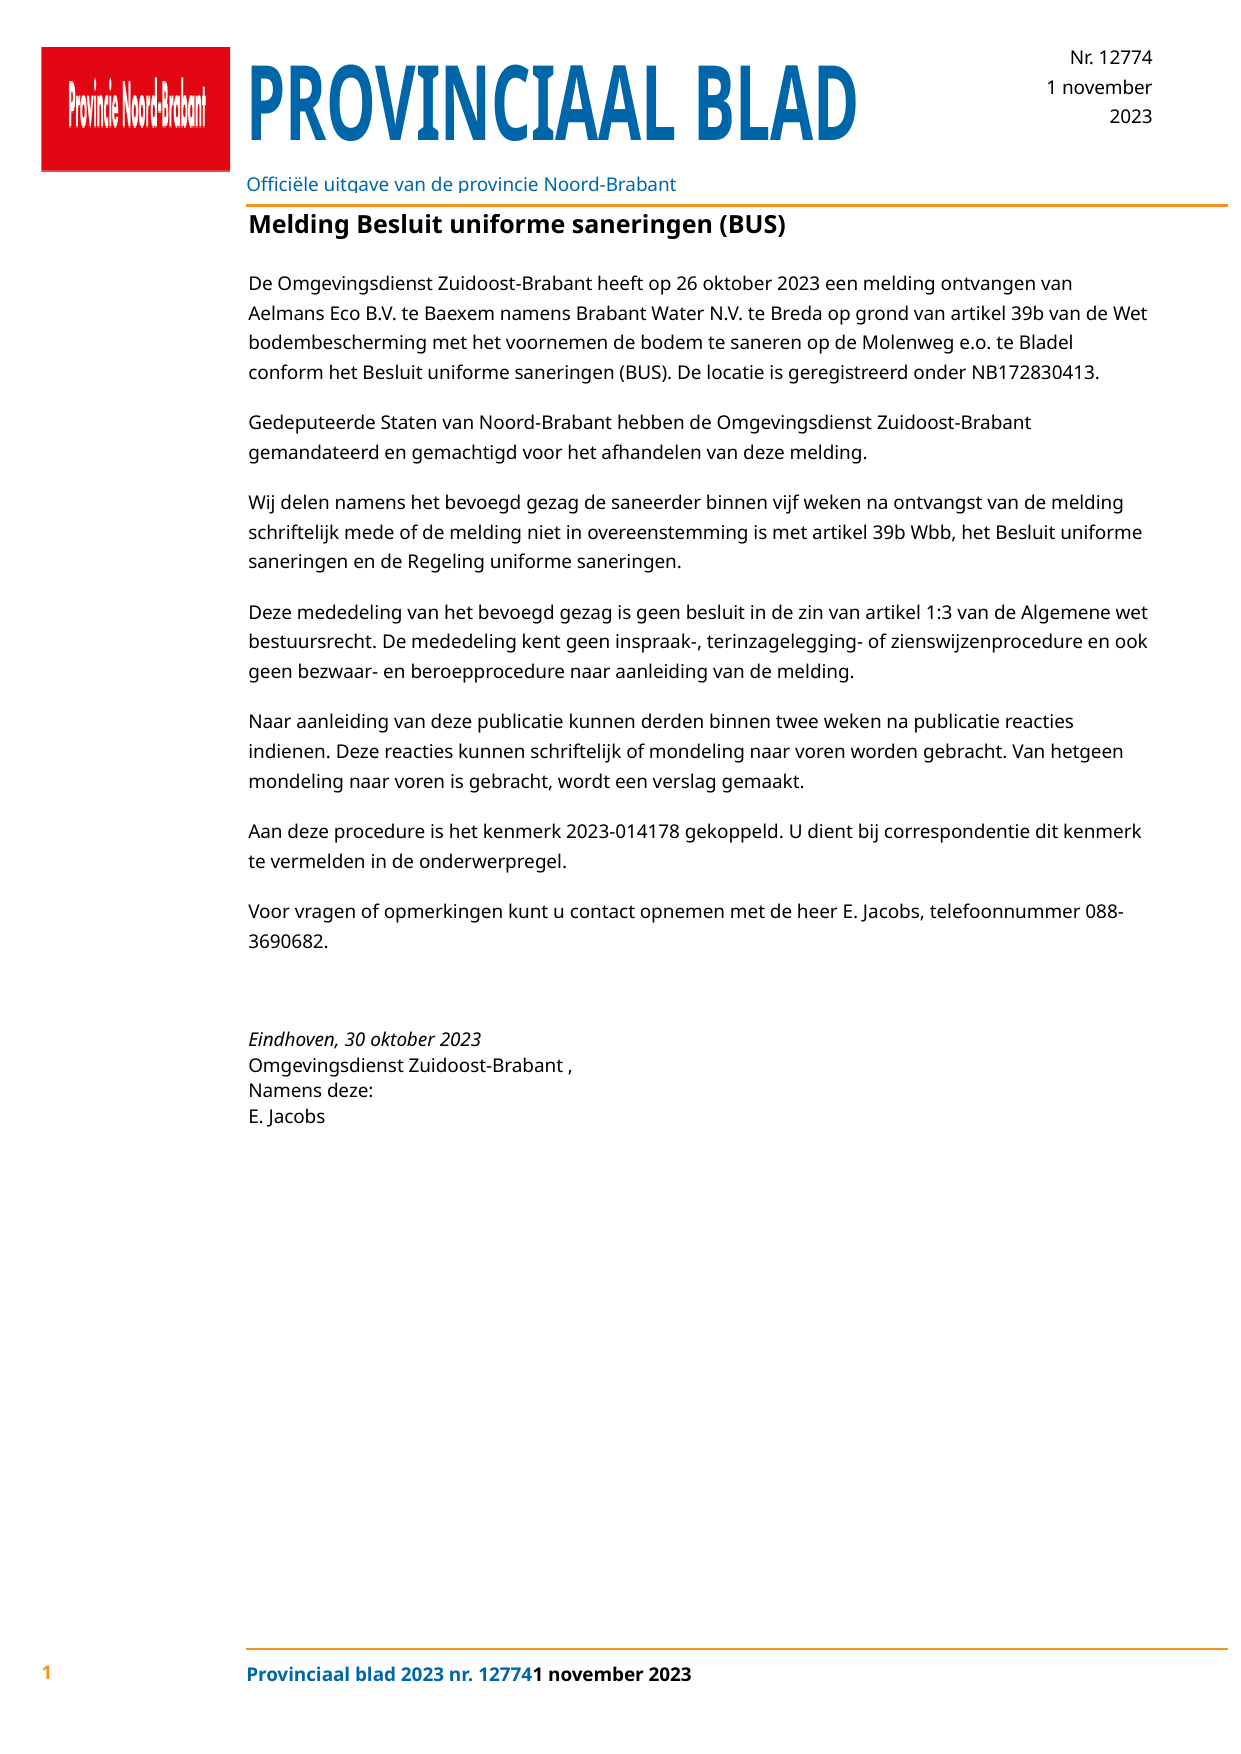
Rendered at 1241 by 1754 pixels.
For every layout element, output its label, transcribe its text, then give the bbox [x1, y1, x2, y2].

text Voor vragen of opmerkingen kunt u contact opnemen met de heer E. Jacobs, telefoonnummer 088-3690682. [248, 898, 1152, 953]
text Gedeputeerde Staten van Noord-Brabant hebben de Omgevingsdienst Zuidoost-Brabant gemandateerd en gemachtigd voor het afhandelen van deze melding. [248, 409, 1152, 465]
text Naar aanleiding van deze publicatie kunnen derden binnen twee weken na publicatie reacties indienen. Deze reacties kunnen schriftelijk of mondeling naar voren worden gebracht. Van hetgeen mondeling naar voren is gebracht, wordt een verslag gemaakt. [248, 709, 1152, 793]
text Aan deze procedure is het kenmerk 2023-014178 gekoppeld. U dient bij correspondentie dit kenmerk te vermelden in de onderwerpregel. [248, 818, 1152, 873]
text Namens deze: [248, 1077, 1152, 1103]
text E. Jacobs [248, 1103, 1152, 1129]
text De Omgevingsdienst Zuidoost-Brabant heeft op 26 oktober 2023 een melding ontvangen van Aelmans Eco B.V. te Baexem namens Brabant Water N.V. te Breda op grond van artikel 39b van de Wet bodembescherming met het voornemen de bodem te saneren op de Molenweg e.o. te Bladel conform het Besluit uniforme saneringen (BUS). De locatie is geregistreerd onder NB172830413. [248, 270, 1152, 385]
picture [41, 47, 231, 172]
text Deze mededeling van het bevoegd gezag is geen besluit in de zin van artikel 1:3 van de Algemene wet bestuursrecht. De mededeling kent geen inspraak-, terinzagelegging- of zienswijzenprocedure en ook geen bezwaar- en beroepprocedure naar aanleiding van de melding. [248, 599, 1152, 684]
text Omgevingsdienst Zuidoost-Brabant , [248, 1052, 1152, 1077]
text Melding Besluit uniforme saneringen (BUS) [248, 207, 1152, 241]
text Eindhoven, 30 oktober 2023 [248, 1026, 1152, 1052]
text Wij delen namens het bevoegd gezag de saneerder binnen vijf weken na ontvangst van de melding schriftelijk mede of de melding niet in overeenstemming is met artikel 39b Wbb, het Besluit uniforme saneringen en de Regeling uniforme saneringen. [248, 489, 1152, 574]
